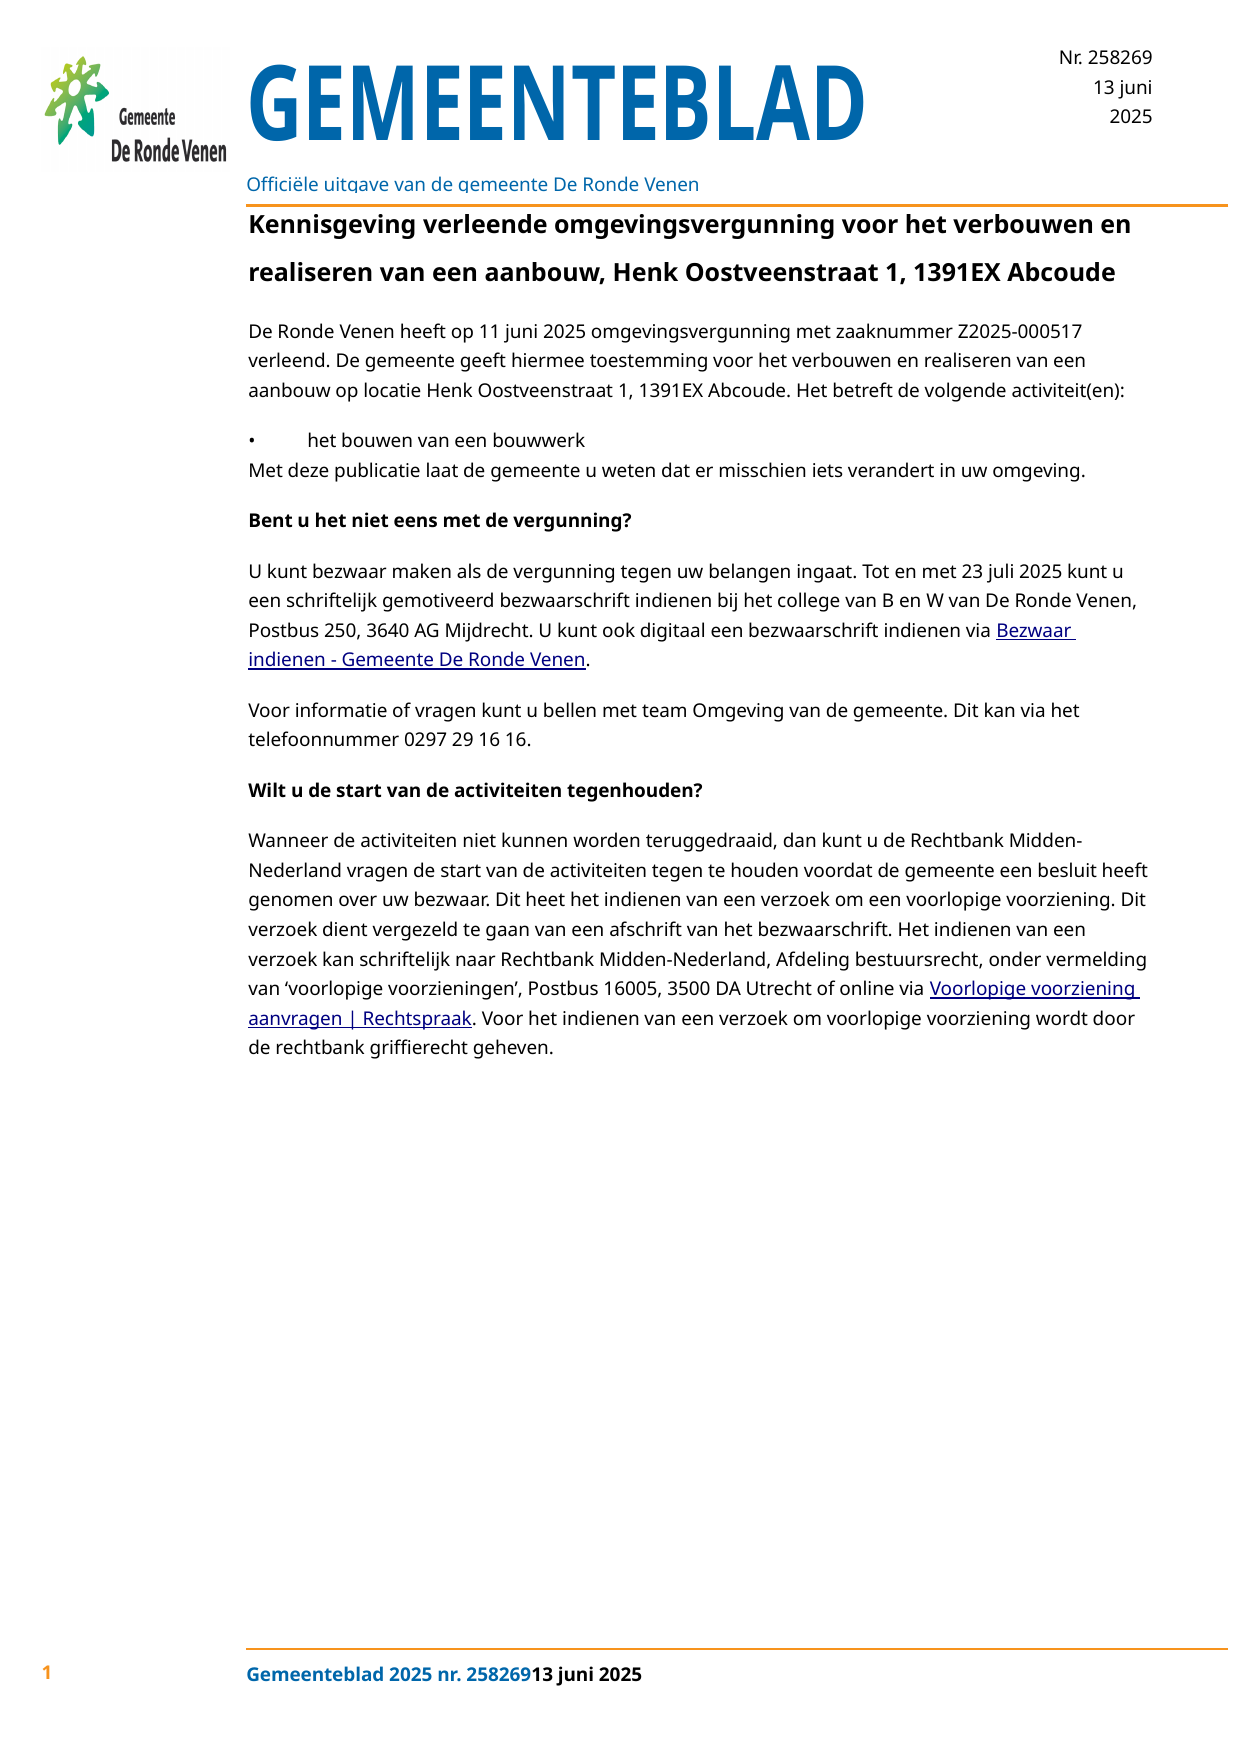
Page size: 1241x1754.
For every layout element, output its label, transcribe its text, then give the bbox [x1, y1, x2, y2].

text Met deze publicatie laat de gemeente u weten dat er misschien iets verandert in uw omgeving. [248, 457, 1152, 483]
text Wanneer de activiteiten niet kunnen worden teruggedraaid, dan kunt u de Rechtbank Midden-Nederland vragen de start van de activiteiten tegen te houden voordat de gemeente een besluit heeft genomen over uw bezwaar. Dit heet het indienen van een verzoek om een voorlopige voorziening. Dit verzoek dient vergezeld te gaan van een afschrift van het bezwaarschrift. Het indienen van een verzoek kan schriftelijk naar Rechtbank Midden-Nederland, Afdeling bestuursrecht, onder vermelding van ‘voorlopige voorzieningen’, Postbus 16005, 3500 DA Utrecht of online via Voorlopige voorziening aanvragen | Rechtspraak. Voor het indienen van een verzoek om voorlopige voorziening wordt door de rechtbank griffierecht geheven. [248, 827, 1152, 1060]
picture [41, 47, 231, 172]
list het bouwen van een bouwwerk [248, 427, 1152, 453]
text U kunt bezwaar maken als de vergunning tegen uw belangen ingaat. Tot en met 23 juli 2025 kunt u een schriftelijk gemotiveerd bezwaarschrift indienen bij het college van B en W van De Ronde Venen, Postbus 250, 3640 AG Mijdrecht. U kunt ook digitaal een bezwaarschrift indienen via Bezwaar indienen - Gemeente De Ronde Venen. [248, 558, 1152, 672]
text De Ronde Venen heeft op 11 juni 2025 omgevingsvergunning met zaaknummer Z2025-000517 verleend. De gemeente geeft hiermee toestemming voor het verbouwen en realiseren van een aanbouw op locatie Henk Oostveenstraat 1, 1391EX Abcoude. Het betreft de volgende activiteit(en): [248, 318, 1152, 403]
text Kennisgeving verleende omgevingsvergunning voor het verbouwen en realiseren van een aanbouw, Henk Oostveenstraat 1, 1391EX Abcoude [248, 207, 1152, 288]
text Bent u het niet eens met de vergunning? [248, 507, 1152, 533]
text Voor informatie of vragen kunt u bellen met team Omgeving van de gemeente. Dit kan via het telefoonnummer 0297 29 16 16. [248, 697, 1152, 752]
text Wilt u de start van de activiteiten tegenhouden? [248, 777, 1152, 803]
